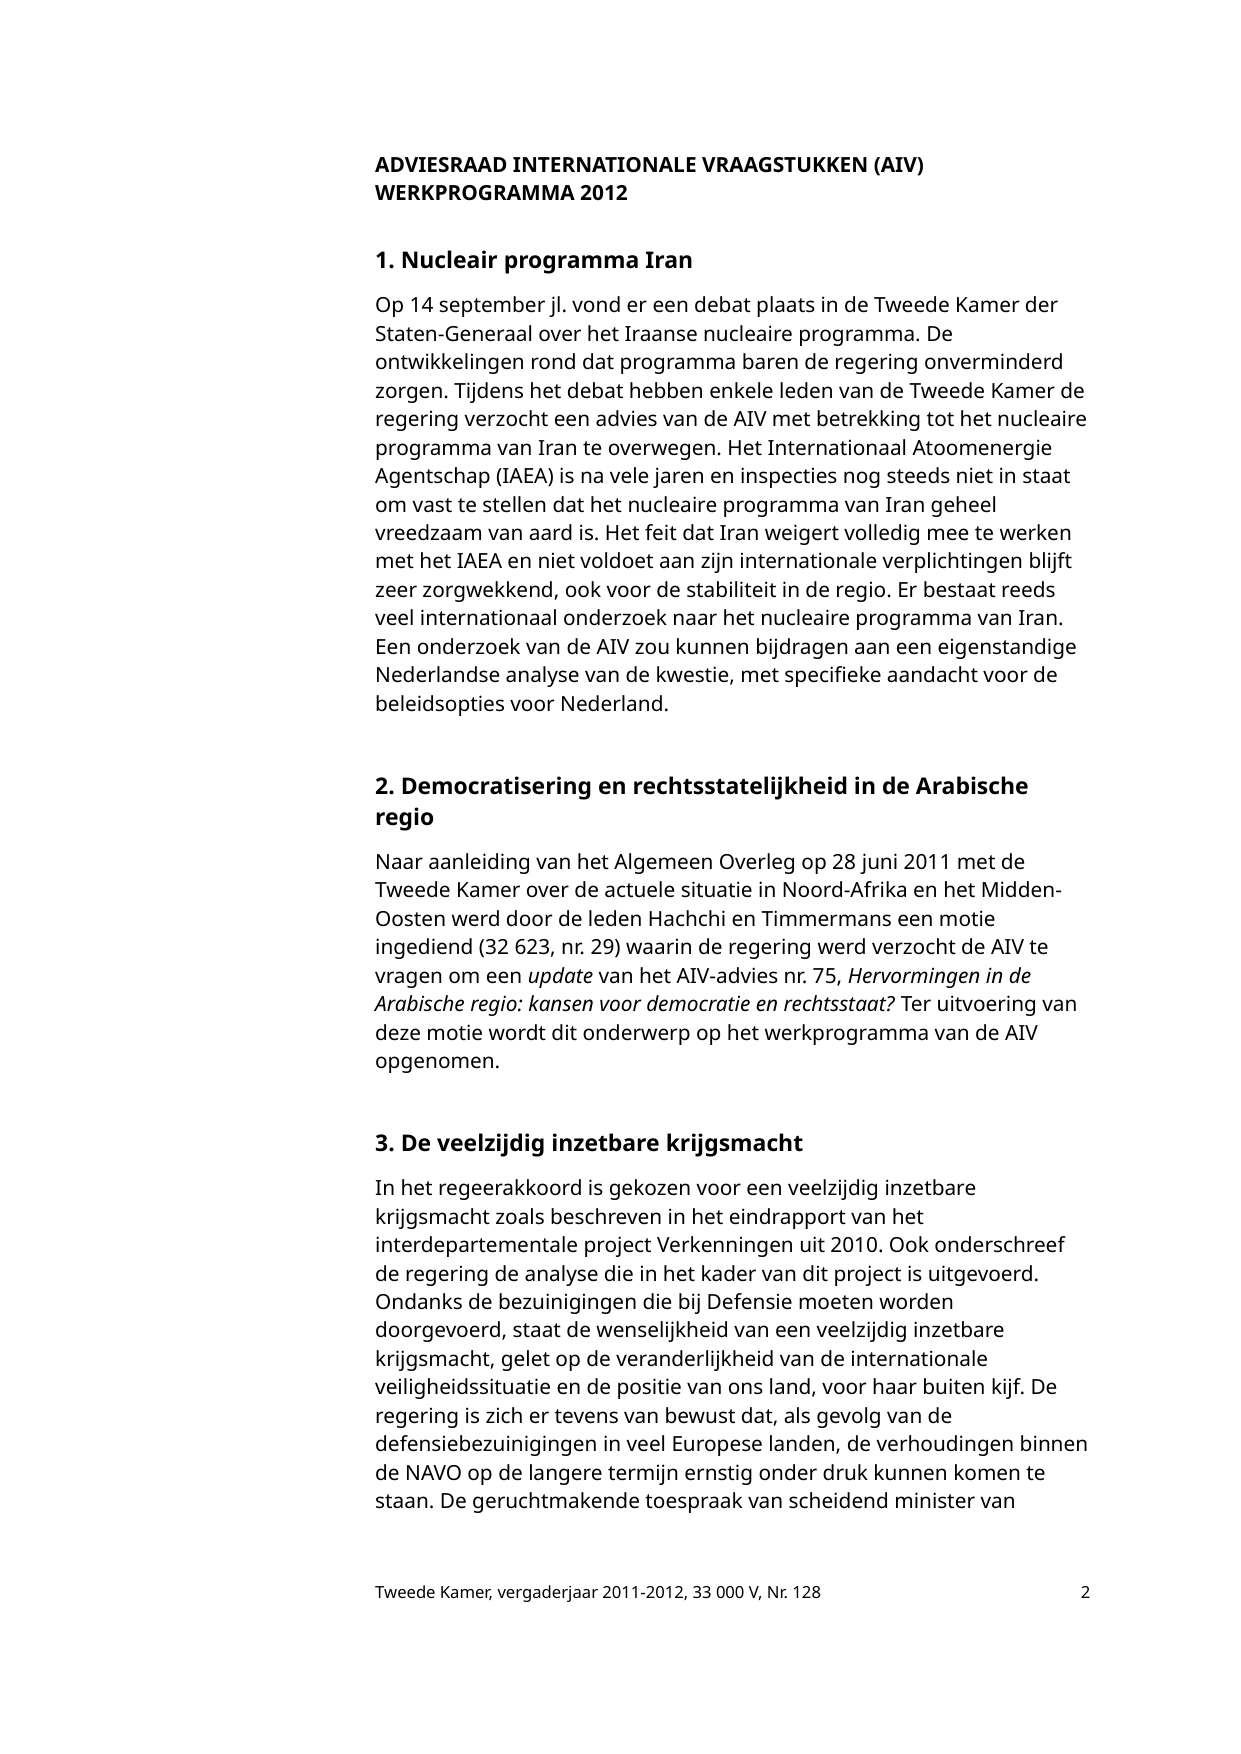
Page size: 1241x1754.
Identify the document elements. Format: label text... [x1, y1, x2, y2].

subtitle 2. Democratisering en rechtsstatelijkheid in de Arabische regio [375, 770, 1090, 832]
text Naar aanleiding van het Algemeen Overleg op 28 juni 2011 met de Tweede Kamer over de actuele situatie in Noord-Afrika en het Midden-Oosten werd door de leden Hachchi en Timmermans een motie ingediend (32 623, nr. 29) waarin de regering werd verzocht de AIV te vragen om een update van het AIV-advies nr. 75, Hervormingen in de Arabische regio: kansen voor democratie en rechtsstaat? Ter uitvoering van deze motie wordt dit onderwerp op het werkprogramma van de AIV opgenomen. [375, 847, 1090, 1075]
subtitle 1. Nucleair programma Iran [375, 244, 1090, 276]
text Op 14 september jl. vond er een debat plaats in de Tweede Kamer der Staten-Generaal over het Iraanse nucleaire programma. De ontwikkelingen rond dat programma baren de regering onverminderd zorgen. Tijdens het debat hebben enkele leden van de Tweede Kamer de regering verzocht een advies van de AIV met betrekking tot het nucleaire programma van Iran te overwegen. Het Internationaal Atoomenergie Agentschap (IAEA) is na vele jaren en inspecties nog steeds niet in staat om vast te stellen dat het nucleaire programma van Iran geheel vreedzaam van aard is. Het feit dat Iran weigert volledig mee te werken met het IAEA en niet voldoet aan zijn internationale verplichtingen blijft zeer zorgwekkend, ook voor de stabiliteit in de regio. Er bestaat reeds veel internationaal onderzoek naar het nucleaire programma van Iran. Een onderzoek van de AIV zou kunnen bijdragen aan een eigenstandige Nederlandse analyse van de kwestie, met specifieke aandacht voor de beleidsopties voor Nederland. [375, 291, 1090, 717]
text ADVIESRAAD INTERNATIONALE VRAAGSTUKKEN (AIV) WERKPROGRAMMA 2012 [375, 150, 1090, 207]
subtitle 3. De veelzijdig inzetbare krijgsmacht [375, 1127, 1090, 1158]
text In het regeerakkoord is gekozen voor een veelzijdig inzetbare krijgsmacht zoals beschreven in het eindrapport van het interdepartementale project Verkenningen uit 2010. Ook onderschreef de regering de analyse die in het kader van dit project is uitgevoerd. Ondanks de bezuinigingen die bij Defensie moeten worden doorgevoerd, staat de wenselijkheid van een veelzijdig inzetbare krijgsmacht, gelet op de veranderlijkheid van de internationale veiligheidssituatie en de positie van ons land, voor haar buiten kijf. De regering is zich er tevens van bewust dat, als gevolg van de defensiebezuinigingen in veel Europese landen, de verhoudingen binnen de NAVO op de langere termijn ernstig onder druk kunnen komen te staan. De geruchtmakende toespraak van scheidend minister van [375, 1173, 1090, 1515]
